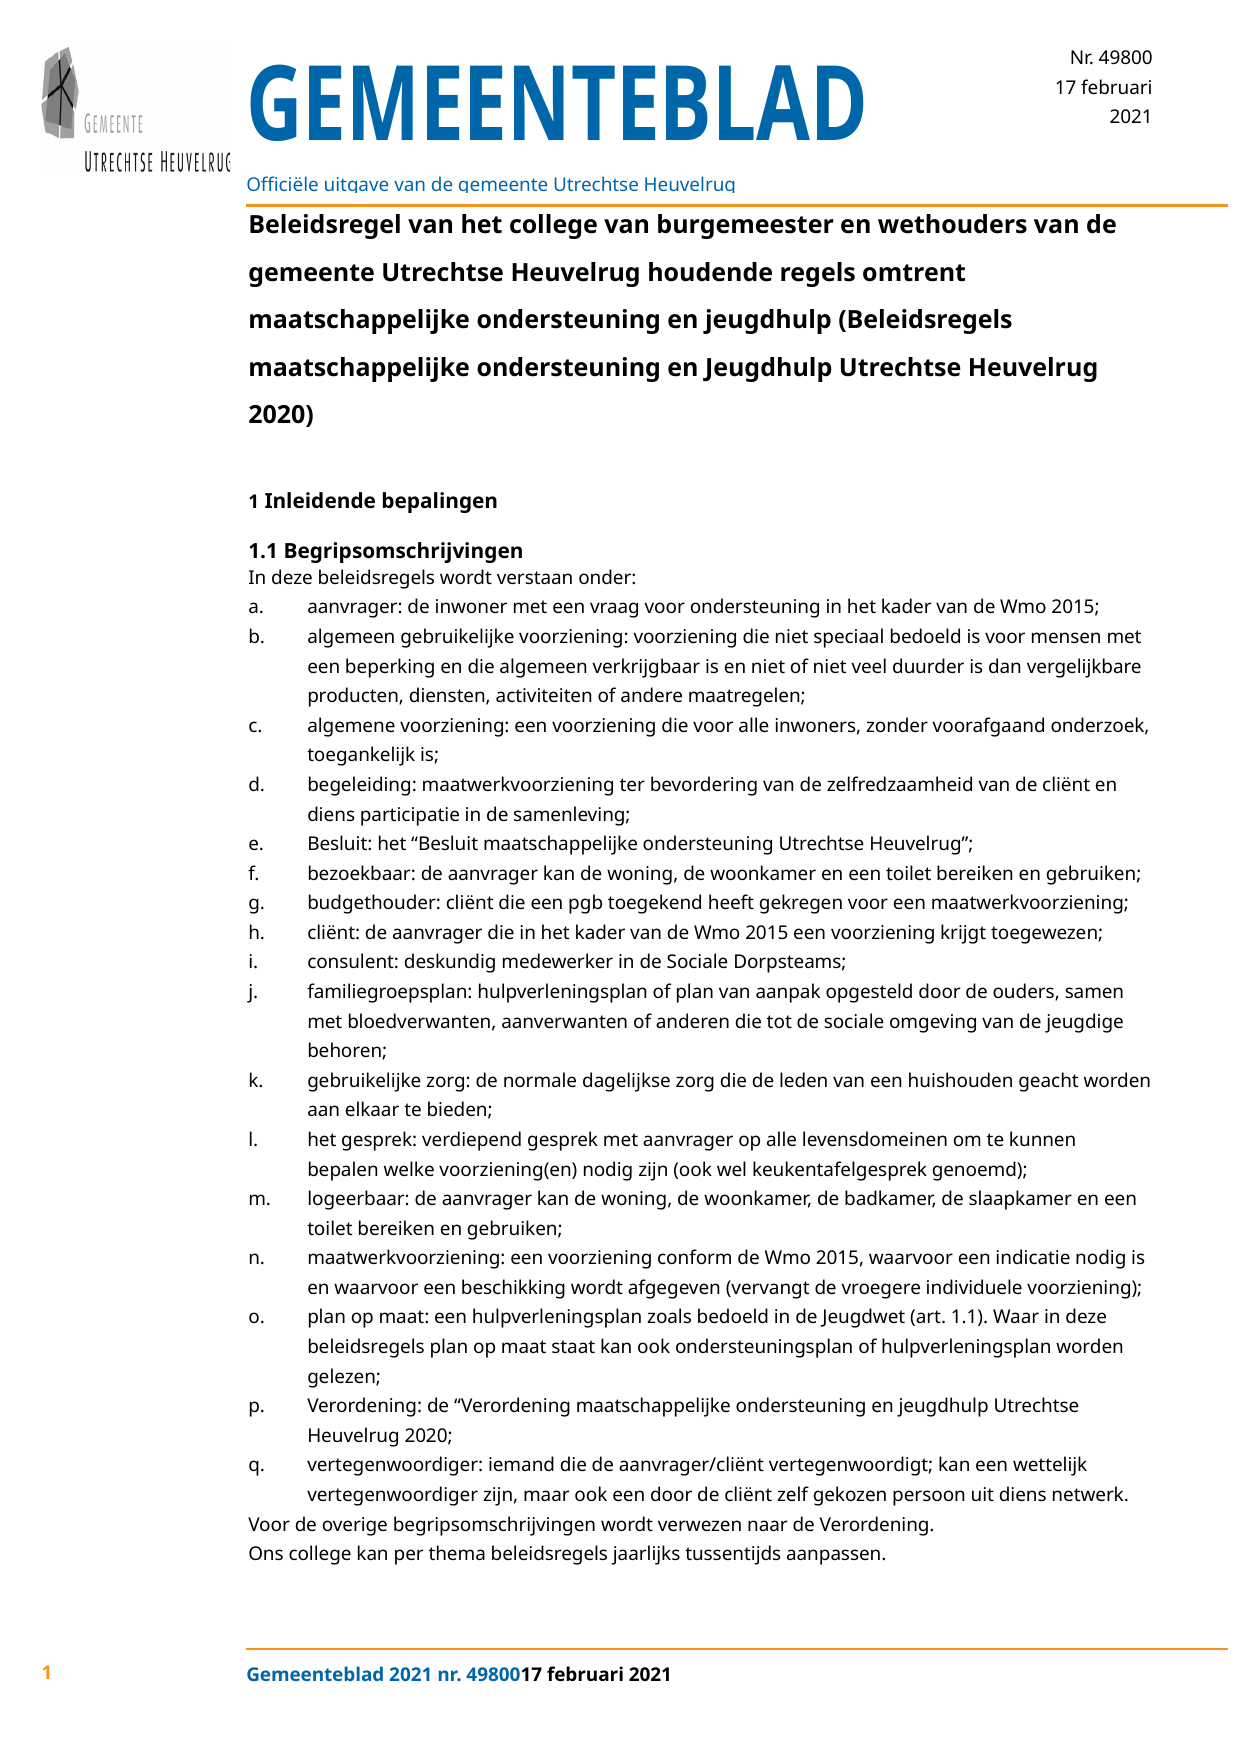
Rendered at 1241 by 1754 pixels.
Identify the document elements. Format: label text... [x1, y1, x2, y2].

list algemene voorziening: een voorziening die voor alle inwoners, zonder voorafgaand onderzoek, toegankelijk is; [248, 712, 1152, 767]
list maatwerkvoorziening: een voorziening conform de Wmo 2015, waarvoor een indicatie nodig is en waarvoor een beschikking wordt afgegeven (vervangt de vroegere individuele voorziening); [248, 1244, 1152, 1300]
text Voor de overige begripsomschrijvingen wordt verwezen naar de Verordening. [248, 1511, 1152, 1537]
text Ons college kan per thema beleidsregels jaarlijks tussentijds aanpassen. [248, 1540, 1152, 1566]
list plan op maat: een hulpverleningsplan zoals bedoeld in de Jeugdwet (art. 1.1). Waar in deze beleidsregels plan op maat staat kan ook ondersteuningsplan of hulpverleningsplan worden gelezen; [248, 1304, 1152, 1389]
text 1 Inleidende bepalingen [248, 486, 1152, 515]
list algemeen gebruikelijke voorziening: voorziening die niet speciaal bedoeld is voor mensen met een beperking en die algemeen verkrijgbaar is en niet of niet veel duurder is dan vergelijkbare producten, diensten, activiteiten of andere maatregelen; [248, 623, 1152, 708]
list gebruikelijke zorg: de normale dagelijkse zorg die de leden van een huishouden geacht worden aan elkaar te bieden; [248, 1067, 1152, 1122]
list consulent: deskundig medewerker in de Sociale Dorpsteams; [248, 949, 1152, 974]
list begeleiding: maatwerkvoorziening ter bevordering van de zelfredzaamheid van de cliënt en diens participatie in de samenleving; [248, 771, 1152, 827]
list logeerbaar: de aanvrager kan de woning, de woonkamer, de badkamer, de slaapkamer en een toilet bereiken en gebruiken; [248, 1185, 1152, 1241]
text 1.1 Begripsomschrijvingen [248, 536, 1152, 564]
text In deze beleidsregels wordt verstaan onder: [248, 564, 1152, 590]
picture [41, 47, 231, 172]
list familiegroepsplan: hulpverleningsplan of plan van aanpak opgesteld door de ouders, samen met bloedverwanten, aanverwanten of anderen die tot de sociale omgeving van de jeugdige behoren; [248, 978, 1152, 1063]
list bezoekbaar: de aanvrager kan de woning, de woonkamer en een toilet bereiken en gebruiken; [248, 860, 1152, 886]
list het gesprek: verdiepend gesprek met aanvrager op alle levensdomeinen om te kunnen bepalen welke voorziening(en) nodig zijn (ook wel keukentafelgesprek genoemd); [248, 1126, 1152, 1182]
list cliënt: de aanvrager die in het kader van de Wmo 2015 een voorziening krijgt toegewezen; [248, 919, 1152, 945]
list vertegenwoordiger: iemand die de aanvrager/cliënt vertegenwoordigt; kan een wettelijk vertegenwoordiger zijn, maar ook een door de cliënt zelf gekozen persoon uit diens netwerk. [248, 1452, 1152, 1507]
list Besluit: het “Besluit maatschappelijke ondersteuning Utrechtse Heuvelrug”; [248, 830, 1152, 856]
list aanvrager: de inwoner met een vraag voor ondersteuning in het kader van de Wmo 2015; [248, 594, 1152, 619]
list budgethouder: cliënt die een pgb toegekend heeft gekregen voor een maatwerkvoorziening; [248, 889, 1152, 915]
list Verordening: de “Verordening maatschappelijke ondersteuning en jeugdhulp Utrechtse Heuvelrug 2020; [248, 1392, 1152, 1448]
text Beleidsregel van het college van burgemeester en wethouders van de gemeente Utrechtse Heuvelrug houdende regels omtrent maatschappelijke ondersteuning en jeugdhulp (Beleidsregels maatschappelijke ondersteuning en Jeugdhulp Utrechtse Heuvelrug 2020) [248, 207, 1152, 431]
